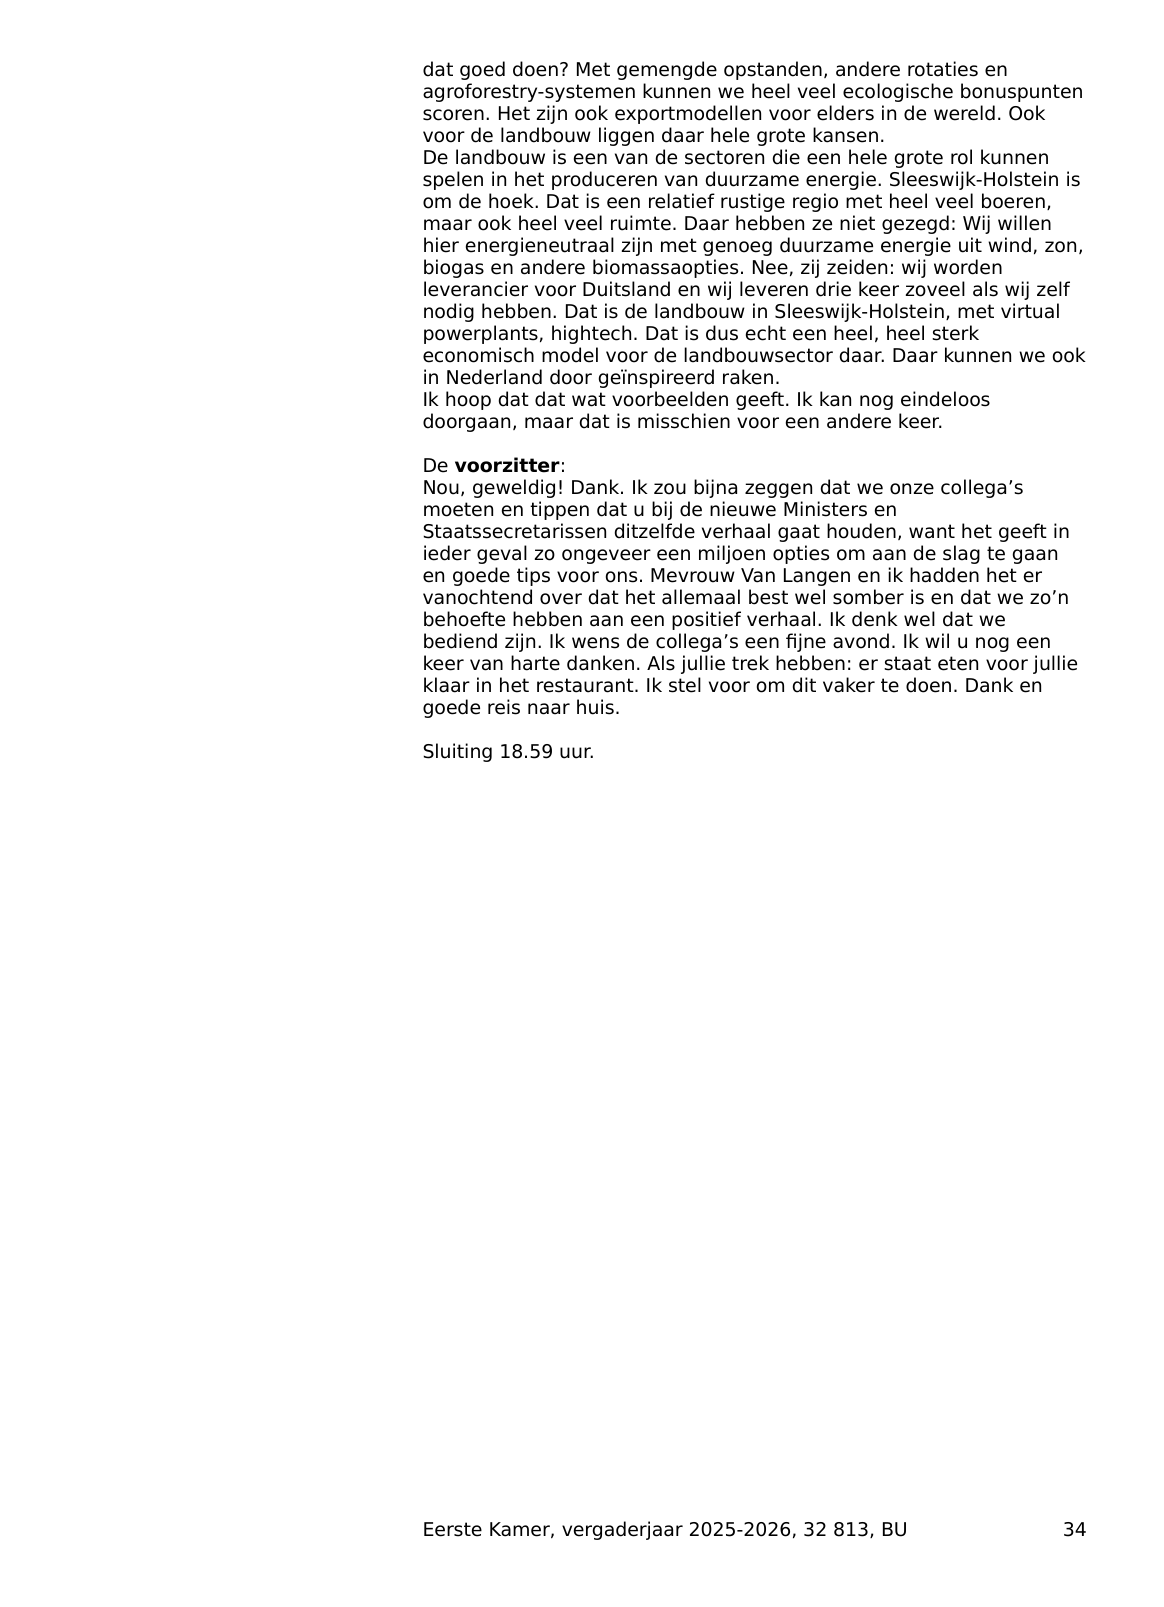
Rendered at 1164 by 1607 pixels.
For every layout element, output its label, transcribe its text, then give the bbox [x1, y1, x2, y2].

text De landbouw is een van de sectoren die een hele grote rol kunnen spelen in het produceren van duurzame energie. Sleeswijk-Holstein is om de hoek. Dat is een relatief rustige regio met heel veel boeren, maar ook heel veel ruimte. Daar hebben ze niet gezegd: Wij willen hier energieneutraal zijn met genoeg duurzame energie uit wind, zon, biogas en andere biomassaopties. Nee, zij zeiden: wij worden leverancier voor Duitsland en wij leveren drie keer zoveel als wij zelf nodig hebben. Dat is de landbouw in Sleeswijk-Holstein, met virtual powerplants, hightech. Dat is dus echt een heel, heel sterk economisch model voor de landbouwsector daar. Daar kunnen we ook in Nederland door geïnspireerd raken. [422, 147, 1087, 389]
text Sluiting 18.59 uur. [422, 741, 1087, 763]
text dat goed doen? Met gemengde opstanden, andere rotaties en agroforestry-systemen kunnen we heel veel ecologische bonuspunten scoren. Het zijn ook exportmodellen voor elders in de wereld. Ook voor de landbouw liggen daar hele grote kansen. [422, 59, 1087, 147]
text Ik hoop dat dat wat voorbeelden geeft. Ik kan nog eindeloos doorgaan, maar dat is misschien voor een andere keer. [422, 389, 1087, 433]
text Nou, geweldig! Dank. Ik zou bijna zeggen dat we onze collega’s moeten en tippen dat u bij de nieuwe Ministers en Staatssecretarissen ditzelfde verhaal gaat houden, want het geeft in ieder geval zo ongeveer een miljoen opties om aan de slag te gaan en goede tips voor ons. Mevrouw Van Langen en ik hadden het er vanochtend over dat het allemaal best wel somber is en dat we zo’n behoefte hebben aan een positief verhaal. Ik denk wel dat we bediend zijn. Ik wens de collega’s een fijne avond. Ik wil u nog een keer van harte danken. Als jullie trek hebben: er staat eten voor jullie klaar in het restaurant. Ik stel voor om dit vaker te doen. Dank en goede reis naar huis. [422, 477, 1087, 719]
text De voorzitter: [422, 455, 1087, 477]
